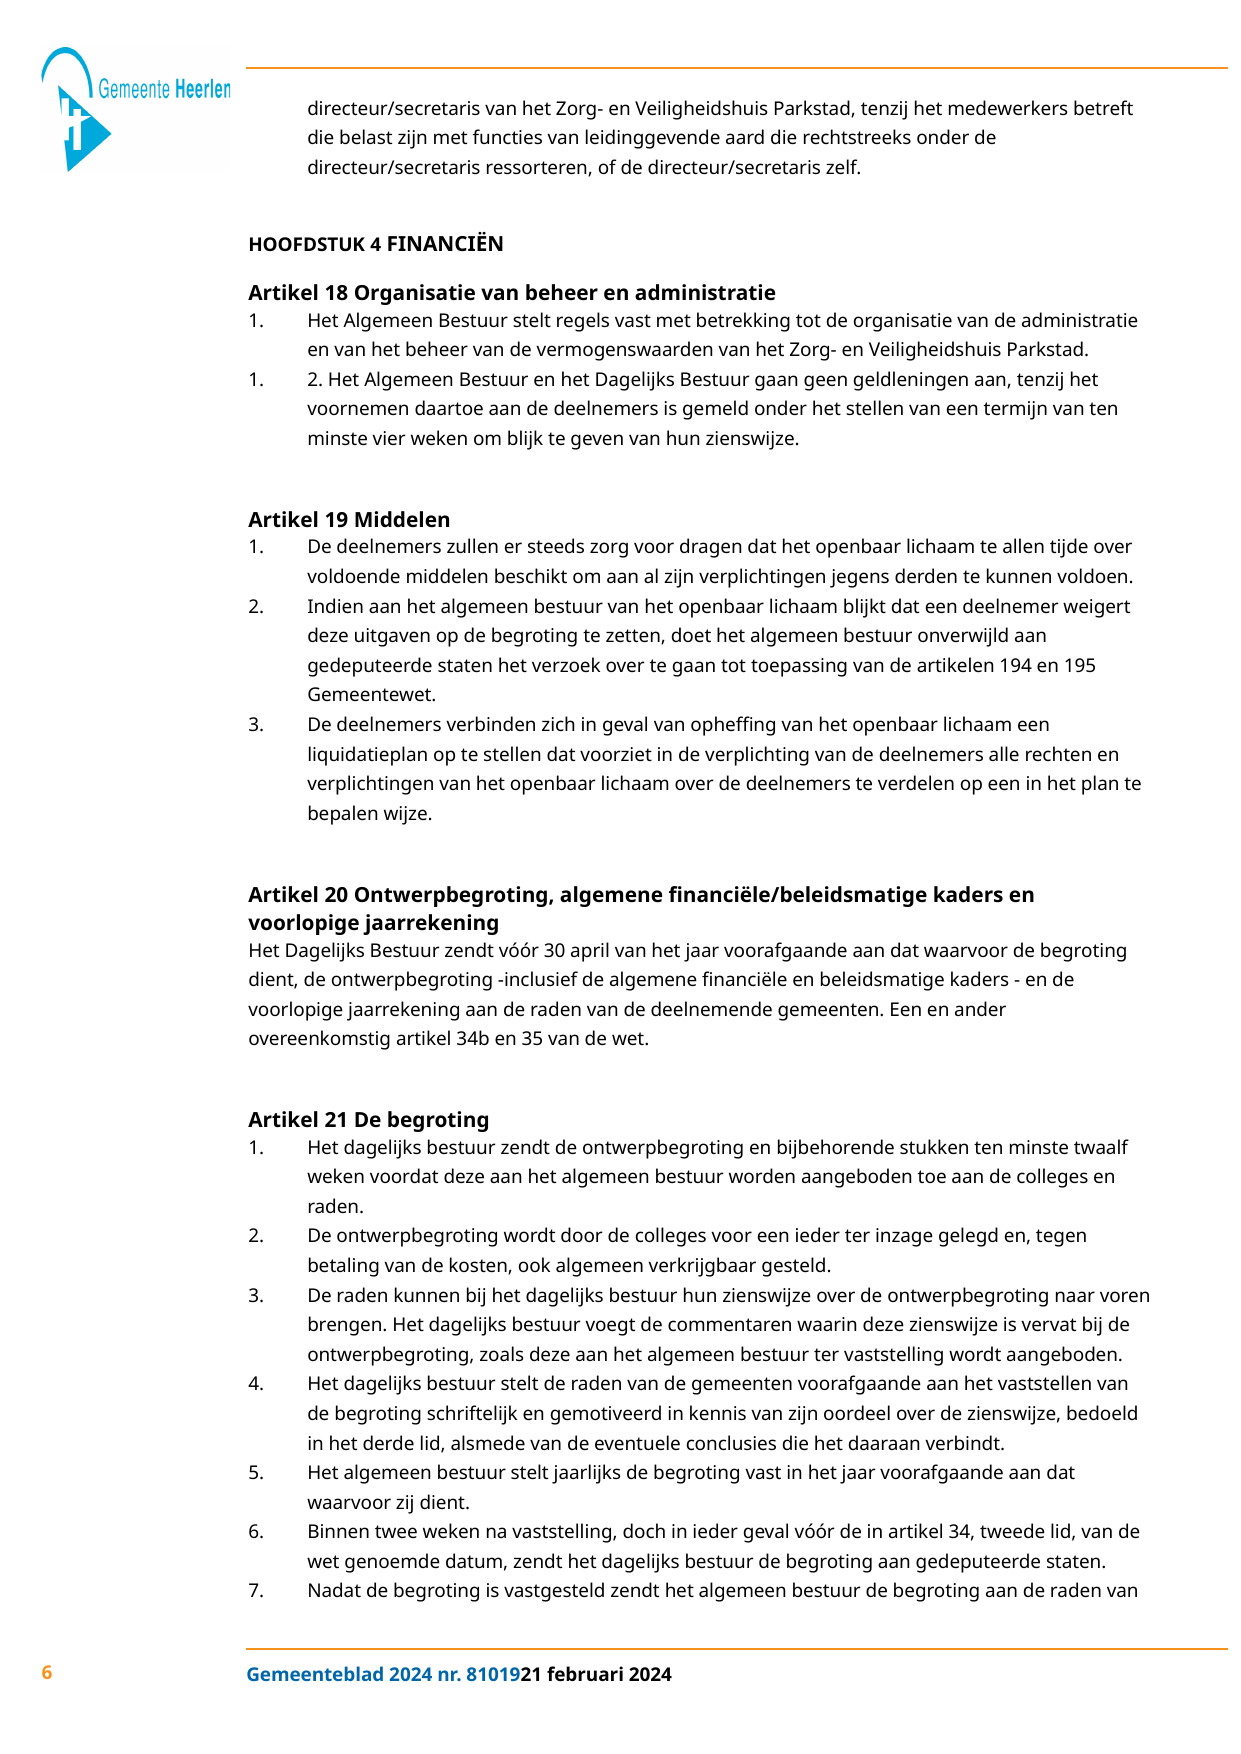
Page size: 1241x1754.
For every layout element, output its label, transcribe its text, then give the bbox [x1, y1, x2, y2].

picture [41, 47, 231, 172]
list directeur/secretaris van het Zorg- en Veiligheidshuis Parkstad, tenzij het medewerkers betreft die belast zijn met functies van leidinggevende aard die rechtstreeks onder de directeur/secretaris ressorteren, of de directeur/secretaris zelf. [248, 95, 1152, 180]
text Het Dagelijks Bestuur zendt vóór 30 april van het jaar voorafgaande aan dat waarvoor de begroting dient, de ontwerpbegroting -inclusief de algemene financiële en beleidsmatige kaders - en de voorlopige jaarrekening aan de raden van de deelnemende gemeenten. Een en ander overeenkomstig artikel 34b en 35 van de wet. [248, 937, 1152, 1051]
list De ontwerpbegroting wordt door de colleges voor een ieder ter inzage gelegd en, tegen betaling van de kosten, ook algemeen verkrijgbaar gesteld. [248, 1223, 1152, 1278]
list Het algemeen bestuur stelt jaarlijks de begroting vast in het jaar voorafgaande aan dat waarvoor zij dient. [248, 1459, 1152, 1515]
text Artikel 20 Ontwerpbegroting, algemene financiële/beleidsmatige kaders en voorlopige jaarrekening [248, 880, 1152, 937]
picture [41, 47, 59, 70]
list Binnen twee weken na vaststelling, doch in ieder geval vóór de in artikel 34, tweede lid, van de wet genoemde datum, zendt het dagelijks bestuur de begroting aan gedeputeerde staten. [248, 1518, 1152, 1574]
list Het dagelijks bestuur stelt de raden van de gemeenten voorafgaande aan het vaststellen van de begroting schriftelijk en gemotiveerd in kennis van zijn oordeel over de zienswijze, bedoeld in het derde lid, alsmede van de eventuele conclusies die het daaraan verbindt. [248, 1371, 1152, 1456]
text Artikel 19 Middelen [248, 505, 1152, 534]
text HOOFDSTUK 4 FINANCIËN [248, 229, 1152, 258]
list Het Algemeen Bestuur stelt regels vast met betrekking tot de organisatie van de administratie en van het beheer van de vermogenswaarden van het Zorg- en Veiligheidshuis Parkstad. [248, 307, 1152, 362]
list Nadat de begroting is vastgesteld zendt het algemeen bestuur de begroting aan de raden van [248, 1578, 1152, 1603]
list 2. Het Algemeen Bestuur en het Dagelijks Bestuur gaan geen geldleningen aan, tenzij het voornemen daartoe aan de deelnemers is gemeld onder het stellen van een termijn van ten minste vier weken om blijk te geven van hun zienswijze. [248, 366, 1152, 451]
text Artikel 21 De begroting [248, 1106, 1152, 1134]
list De raden kunnen bij het dagelijks bestuur hun zienswijze over de ontwerpbegroting naar voren brengen. Het dagelijks bestuur voegt de commentaren waarin deze zienswijze is vervat bij de ontwerpbegroting, zoals deze aan het algemeen bestuur ter vaststelling wordt aangeboden. [248, 1282, 1152, 1367]
list Het dagelijks bestuur zendt de ontwerpbegroting en bijbehorende stukken ten minste twaalf weken voordat deze aan het algemeen bestuur worden aangeboden toe aan de colleges en raden. [248, 1134, 1152, 1219]
list Indien aan het algemeen bestuur van het openbaar lichaam blijkt dat een deelnemer weigert deze uitgaven op de begroting te zetten, doet het algemeen bestuur onverwijld aan gedeputeerde staten het verzoek over te gaan tot toepassing van de artikelen 194 en 195 Gemeentewet. [248, 593, 1152, 707]
list De deelnemers zullen er steeds zorg voor dragen dat het openbaar lichaam te allen tijde over voldoende middelen beschikt om aan al zijn verplichtingen jegens derden te kunnen voldoen. [248, 534, 1152, 589]
list De deelnemers verbinden zich in geval van opheffing van het openbaar lichaam een liquidatieplan op te stellen dat voorziet in de verplichting van de deelnemers alle rechten en verplichtingen van het openbaar lichaam over de deelnemers te verdelen op een in het plan te bepalen wijze. [248, 711, 1152, 826]
text Artikel 18 Organisatie van beheer en administratie [248, 278, 1152, 307]
